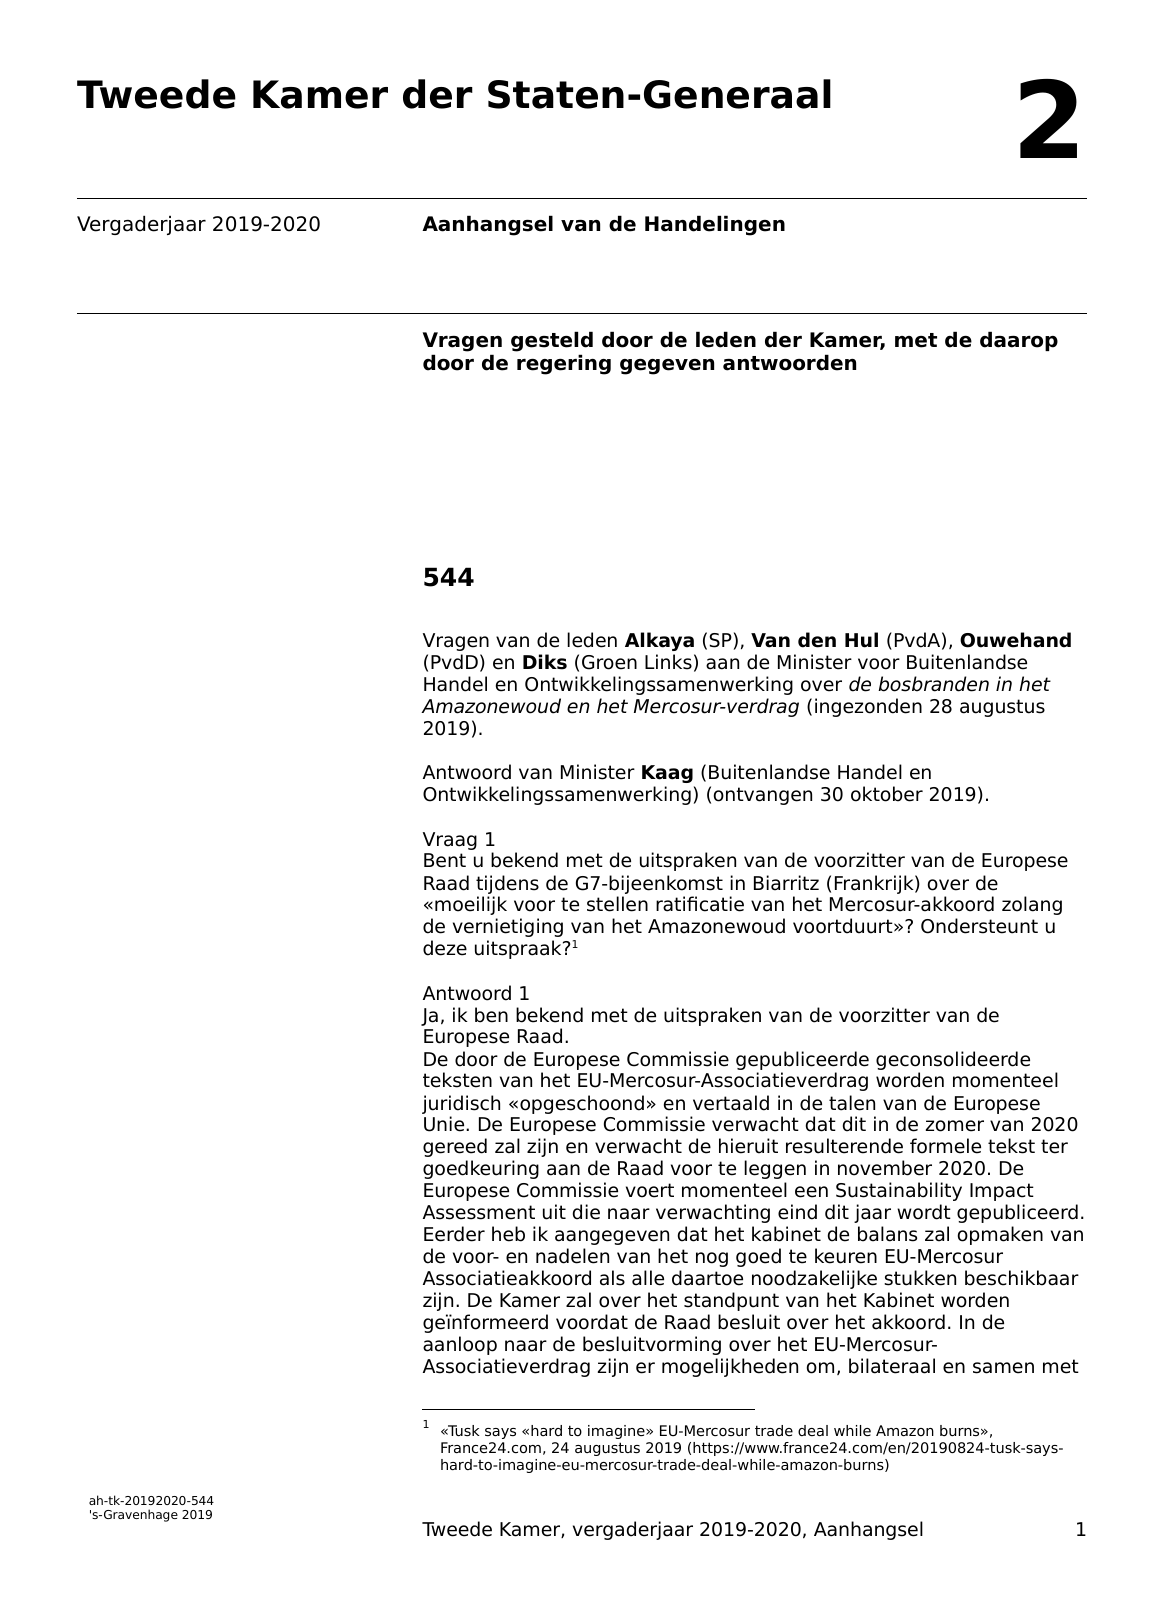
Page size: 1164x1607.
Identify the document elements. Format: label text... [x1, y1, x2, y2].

text Antwoord 1 [422, 982, 1087, 1004]
table_cell Vergaderjaar 2019-2020 [77, 199, 422, 313]
table_cell Vragen gesteld door de leden der Kamer, met de daarop door de regering gegeven antwoorden [422, 314, 1087, 375]
text ah-tk-20192020-544 [88, 1494, 323, 1508]
text «Tusk says «hard to imagine» EU-Mercosur trade deal while Amazon burns», France24.com, 24 augustus 2019 (https://www.france24.com/en/20190824-tusk-says-hard-to-imagine-eu-mercosur-trade-deal-while-amazon-burns) [422, 1418, 1087, 1474]
table_header Tweede Kamer der Staten-Generaal [77, 59, 886, 198]
table_header 2 [886, 59, 1087, 198]
text Ja, ik ben bekend met de uitspraken van de voorzitter van de Europese Raad. [422, 1004, 1087, 1048]
text Vragen van de leden Alkaya (SP), Van den Hul (PvdA), Ouwehand (PvdD) en Diks (Groen Links) aan de Minister voor Buitenlandse Handel en Ontwikkelingssamenwerking over de bosbranden in het Amazonewoud en het Mercosur-verdrag (ingezonden 28 augustus 2019). [422, 630, 1087, 740]
text De door de Europese Commissie gepubliceerde geconsolideerde teksten van het EU-Mercosur-Associatieverdrag worden momenteel juridisch «opgeschoond» en vertaald in de talen van de Europese Unie. De Europese Commissie verwacht dat dit in de zomer van 2020 gereed zal zijn en verwacht de hieruit resulterende formele tekst ter goedkeuring aan de Raad voor te leggen in november 2020. De Europese Commissie voert momenteel een Sustainability Impact Assessment uit die naar verwachting eind dit jaar wordt gepubliceerd. Eerder heb ik aangegeven dat het kabinet de balans zal opmaken van de voor- en nadelen van het nog goed te keuren EU-Mercosur Associatieakkoord als alle daartoe noodzakelijke stukken beschikbaar zijn. De Kamer zal over het standpunt van het Kabinet worden geïnformeerd voordat de Raad besluit over het akkoord. In de aanloop naar de besluitvorming over het EU-Mercosur-Associatieverdrag zijn er mogelijkheden om, bilateraal en samen met [422, 1048, 1087, 1378]
table_cell [77, 314, 422, 375]
text Bent u bekend met de uitspraken van de voorzitter van de Europese Raad tijdens de G7-bijeenkomst in Biarritz (Frankrijk) over de «moeilijk voor te stellen ratificatie van het Mercosur-akkoord zolang de vernietiging van het Amazonewoud voortduurt»? Ondersteunt u deze uitspraak? [422, 850, 1087, 960]
text Antwoord van Minister Kaag (Buitenlandse Handel en Ontwikkelingssamenwerking) (ontvangen 30 oktober 2019). [422, 762, 1087, 806]
table_cell Aanhangsel van de Handelingen [422, 199, 1087, 313]
text Vraag 1 [422, 828, 1087, 850]
text 544 [422, 563, 1087, 592]
text 's-Gravenhage 2019 [88, 1508, 323, 1522]
